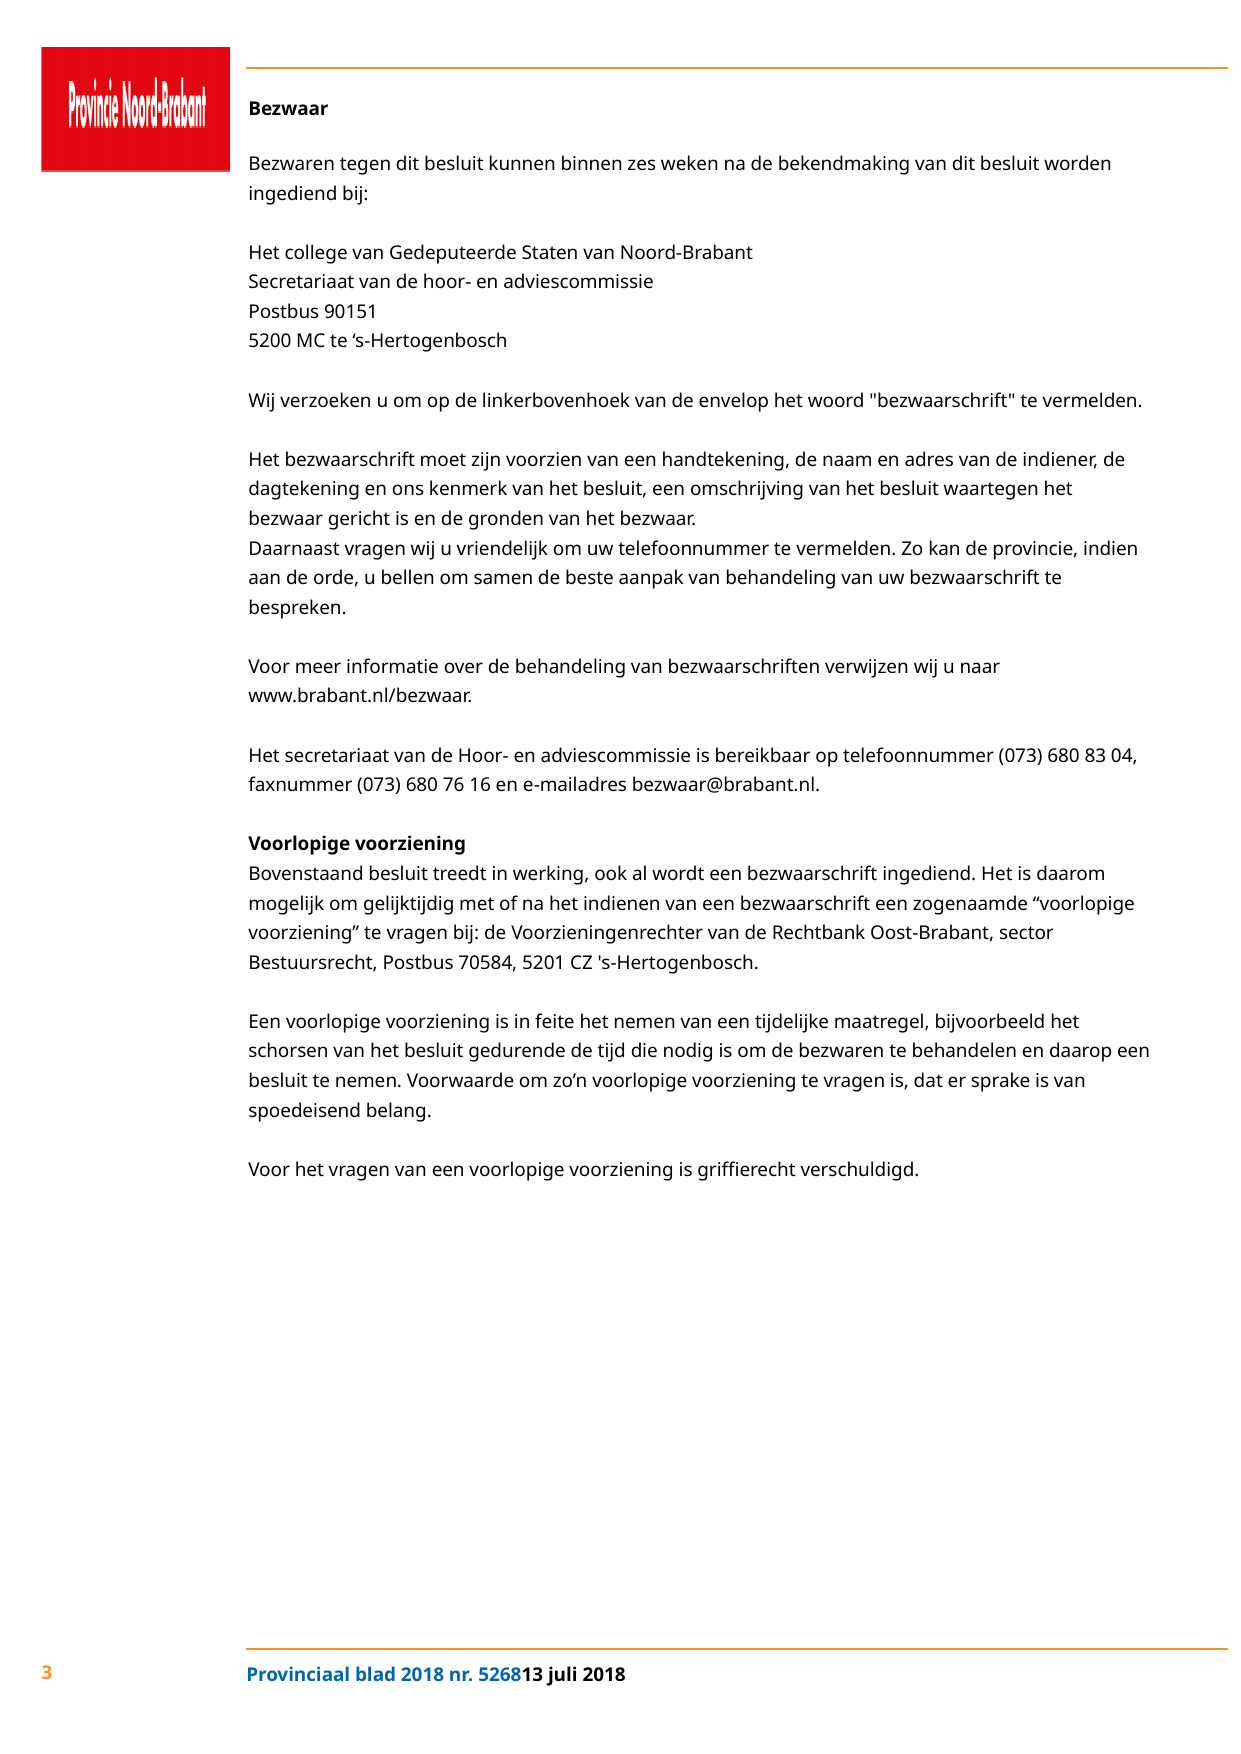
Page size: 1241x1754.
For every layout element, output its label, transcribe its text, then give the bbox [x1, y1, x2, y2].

text Bezwaar [248, 95, 1152, 121]
text Het secretariaat van de Hoor- en adviescommissie is bereikbaar op telefoonnummer (073) 680 83 04, faxnummer (073) 680 76 16 en e‑mailadres bezwaar@brabant.nl. [248, 742, 1152, 797]
text Het bezwaarschrift moet zijn voorzien van een handtekening, de naam en adres van de indiener, de dagtekening en ons kenmerk van het besluit, een omschrijving van het besluit waartegen het bezwaar gericht is en de gronden van het bezwaar. [248, 446, 1152, 531]
text Een voorlopige voorziening is in feite het nemen van een tijdelijke maatregel, bijvoorbeeld het schorsen van het besluit gedurende de tijd die nodig is om de bezwaren te behandelen en daarop een besluit te nemen. Voorwaarde om zo’n voorlopige voorziening te vragen is, dat er sprake is van spoedeisend belang. [248, 1008, 1152, 1123]
text Secretariaat van de hoor- en adviescommissie [248, 268, 1152, 294]
text Daarnaast vragen wij u vriendelijk om uw telefoonnummer te vermelden. Zo kan de provincie, indien aan de orde, u bellen om samen de beste aanpak van behandeling van uw bezwaarschrift te bespreken. [248, 535, 1152, 620]
text Voor het vragen van een voorlopige voorziening is griffierecht verschuldigd. [248, 1156, 1152, 1182]
text Bovenstaand besluit treedt in werking, ook al wordt een bezwaarschrift ingediend. Het is daarom mogelijk om gelijktijdig met of na het indienen van een bezwaarschrift een zogenaamde “voorlopige voorziening” te vragen bij: de Voorzieningenrechter van de Rechtbank Oost-Brabant, sector Bestuursrecht, Postbus 70584, 5201 CZ 's‑Hertogenbosch. [248, 860, 1152, 975]
text Voorlopige voorziening [248, 831, 1152, 856]
text Het college van Gedeputeerde Staten van Noord-Brabant [248, 239, 1152, 265]
picture [41, 47, 231, 172]
text Postbus 90151 [248, 298, 1152, 324]
text Wij verzoeken u om op de linkerbovenhoek van de envelop het woord "bezwaarschrift" te vermelden. [248, 387, 1152, 413]
text Bezwaren tegen dit besluit kunnen binnen zes weken na de bekendmaking van dit besluit worden ingediend bij: [248, 150, 1152, 206]
text Voor meer informatie over de behandeling van bezwaarschriften verwijzen wij u naar www.brabant.nl/bezwaar. [248, 653, 1152, 708]
text 5200 MC te ‘s‑Hertogenbosch [248, 328, 1152, 353]
